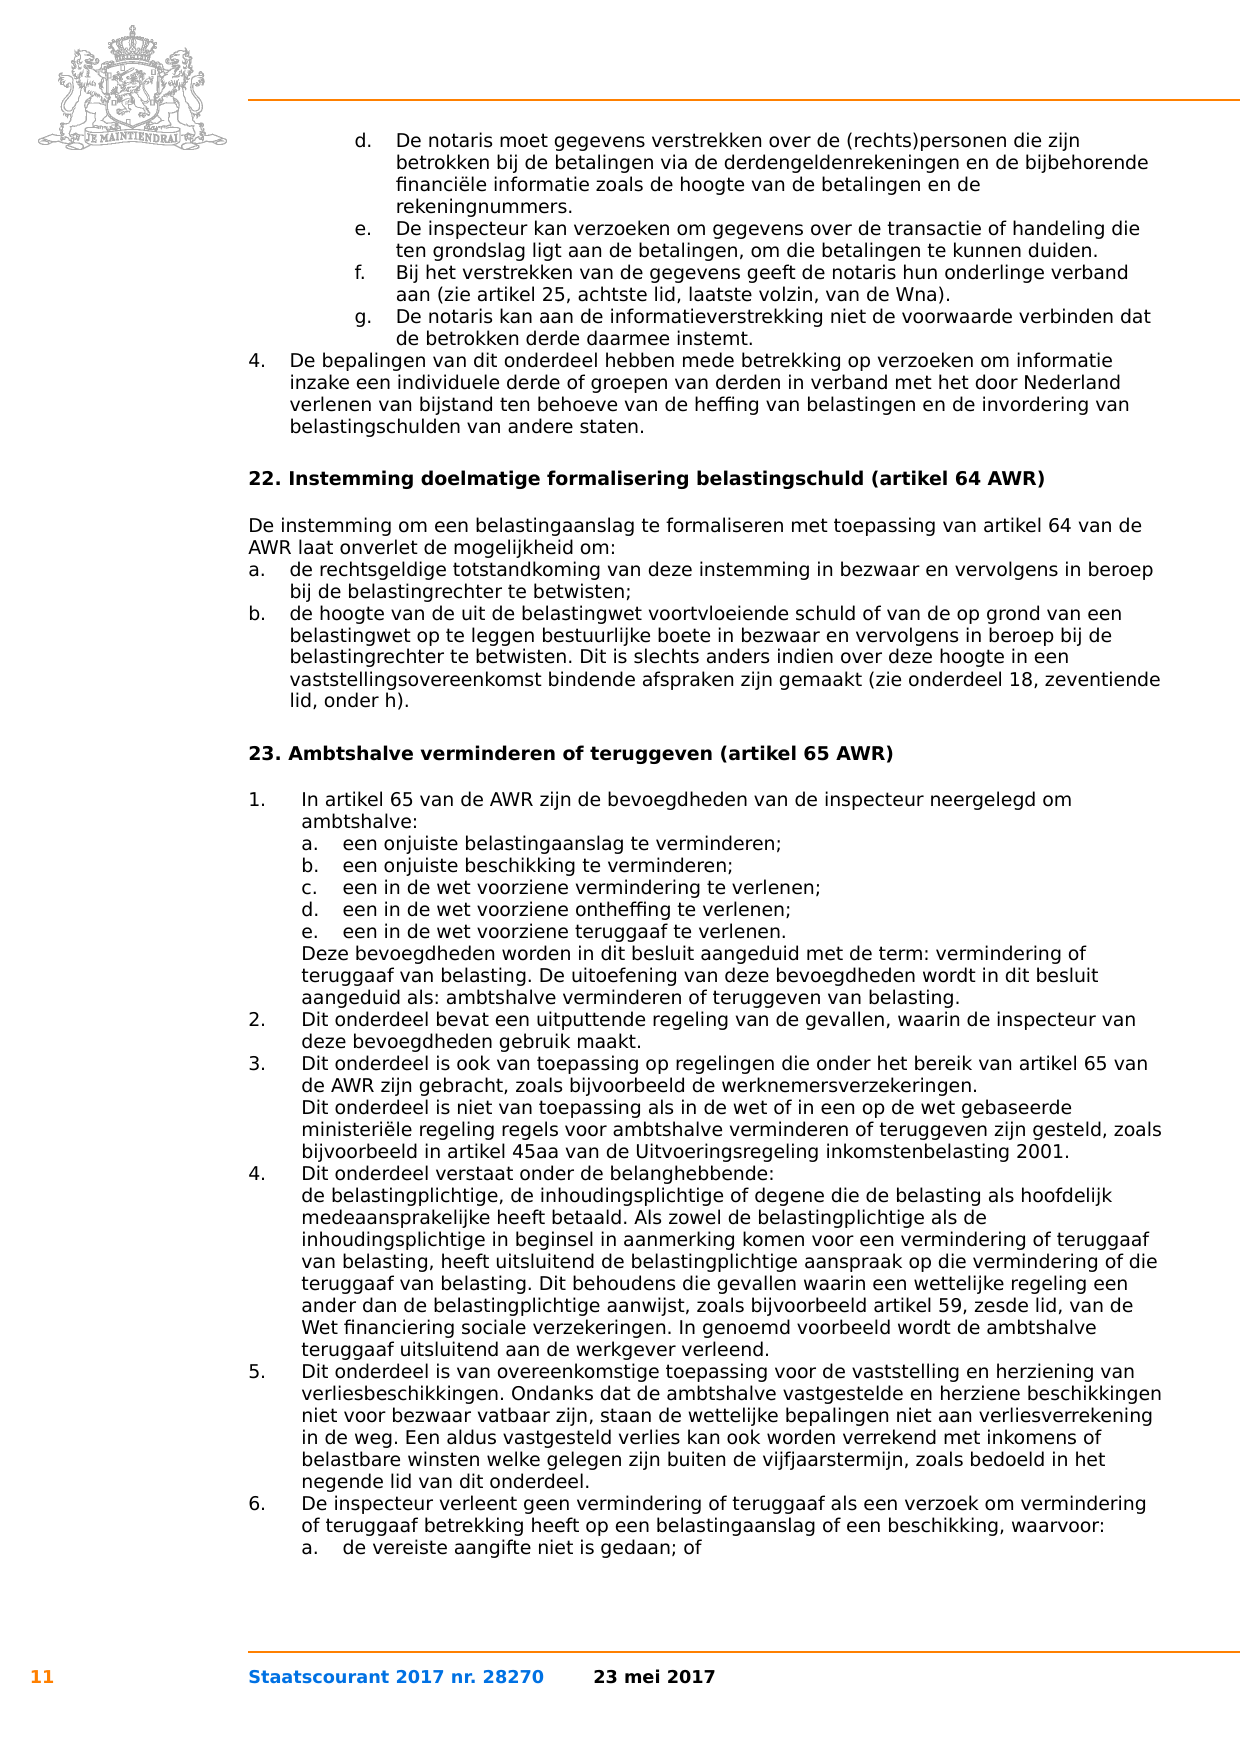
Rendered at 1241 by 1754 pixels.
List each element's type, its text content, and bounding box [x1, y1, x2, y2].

text d. een in de wet voorziene ontheffing te verlenen; [301, 899, 1163, 921]
text e. De inspecteur kan verzoeken om gegevens over de transactie of handeling die ten grondslag ligt aan de betalingen, om die betalingen te kunnen duiden. [354, 218, 1163, 262]
text Deze bevoegdheden worden in dit besluit aangeduid met de term: vermindering of teruggaaf van belasting. De uitoefening van deze bevoegdheden wordt in dit besluit aangeduid als: ambtshalve verminderen of teruggeven van belasting. [301, 943, 1163, 1009]
text 1. In artikel 65 van de AWR zijn de bevoegdheden van de inspecteur neergelegd om ambtshalve: [248, 789, 1163, 833]
text 4. De bepalingen van dit onderdeel hebben mede betrekking op verzoeken om informatie inzake een individuele derde of groepen van derden in verband met het door Nederland verlenen van bijstand ten behoeve van de heffing van belastingen en de invordering van belastingschulden van andere staten. [248, 350, 1163, 438]
text b. de hoogte van de uit de belastingwet voortvloeiende schuld of van de op grond van een belastingwet op te leggen bestuurlijke boete in bezwaar en vervolgens in beroep bij de belastingrechter te betwisten. Dit is slechts anders indien over deze hoogte in een vaststellingsovereenkomst bindende afspraken zijn gemaakt (zie onderdeel 18, zeventiende lid, onder h). [248, 602, 1163, 712]
text b. een onjuiste beschikking te verminderen; [301, 855, 1163, 877]
text d. De notaris moet gegevens verstrekken over de (rechts)personen die zijn betrokken bij de betalingen via de derdengeldenrekeningen en de bijbehorende financiële informatie zoals de hoogte van de betalingen en de rekeningnummers. [354, 130, 1163, 218]
text c. een in de wet voorziene vermindering te verlenen; [301, 877, 1163, 899]
picture [38, 25, 227, 150]
text 6. De inspecteur verleent geen vermindering of teruggaaf als een verzoek om vermindering of teruggaaf betrekking heeft op een belastingaanslag of een beschikking, waarvoor: [248, 1493, 1163, 1537]
text de belastingplichtige, de inhoudingsplichtige of degene die de belasting als hoofdelijk medeaansprakelijke heeft betaald. Als zowel de belastingplichtige als de inhoudingsplichtige in beginsel in aanmerking komen voor een vermindering of teruggaaf van belasting, heeft uitsluitend de belastingplichtige aanspraak op die vermindering of die teruggaaf van belasting. Dit behoudens die gevallen waarin een wettelijke regeling een ander dan de belastingplichtige aanwijst, zoals bijvoorbeeld artikel 59, zesde lid, van de Wet financiering sociale verzekeringen. In genoemd voorbeeld wordt de ambtshalve teruggaaf uitsluitend aan de werkgever verleend. [301, 1185, 1163, 1361]
subtitle 23. Ambtshalve verminderen of teruggeven (artikel 65 AWR) [248, 742, 1163, 764]
text 5. Dit onderdeel is van overeenkomstige toepassing voor de vaststelling en herziening van verliesbeschikkingen. Ondanks dat de ambtshalve vastgestelde en herziene beschikkingen niet voor bezwaar vatbaar zijn, staan de wettelijke bepalingen niet aan verliesverrekening in de weg. Een aldus vastgesteld verlies kan ook worden verrekend met inkomens of belastbare winsten welke gelegen zijn buiten de vijfjaarstermijn, zoals bedoeld in het negende lid van dit onderdeel. [248, 1361, 1163, 1493]
text De instemming om een belastingaanslag te formaliseren met toepassing van artikel 64 van de AWR laat onverlet de mogelijkheid om: [248, 514, 1163, 558]
text 2. Dit onderdeel bevat een uitputtende regeling van de gevallen, waarin de inspecteur van deze bevoegdheden gebruik maakt. [248, 1009, 1163, 1053]
text 3. Dit onderdeel is ook van toepassing op regelingen die onder het bereik van artikel 65 van de AWR zijn gebracht, zoals bijvoorbeeld de werknemersverzekeringen. [248, 1053, 1163, 1097]
subtitle 22. Instemming doelmatige formalisering belastingschuld (artikel 64 AWR) [248, 468, 1163, 489]
text a. de vereiste aangifte niet is gedaan; of [301, 1537, 1163, 1559]
text f. Bij het verstrekken van de gegevens geeft de notaris hun onderlinge verband aan (zie artikel 25, achtste lid, laatste volzin, van de Wna). [354, 262, 1163, 306]
text 4. Dit onderdeel verstaat onder de belanghebbende: [248, 1163, 1163, 1185]
text Dit onderdeel is niet van toepassing als in de wet of in een op de wet gebaseerde ministeriële regeling regels voor ambtshalve verminderen of teruggeven zijn gesteld, zoals bijvoorbeeld in artikel 45aa van de Uitvoeringsregeling inkomstenbelasting 2001. [301, 1097, 1163, 1163]
text g. De notaris kan aan de informatieverstrekking niet de voorwaarde verbinden dat de betrokken derde daarmee instemt. [354, 306, 1163, 350]
text a. een onjuiste belastingaanslag te verminderen; [301, 833, 1163, 855]
text a. de rechtsgeldige totstandkoming van deze instemming in bezwaar en vervolgens in beroep bij de belastingrechter te betwisten; [248, 558, 1163, 602]
text e. een in de wet voorziene teruggaaf te verlenen. [301, 921, 1163, 943]
